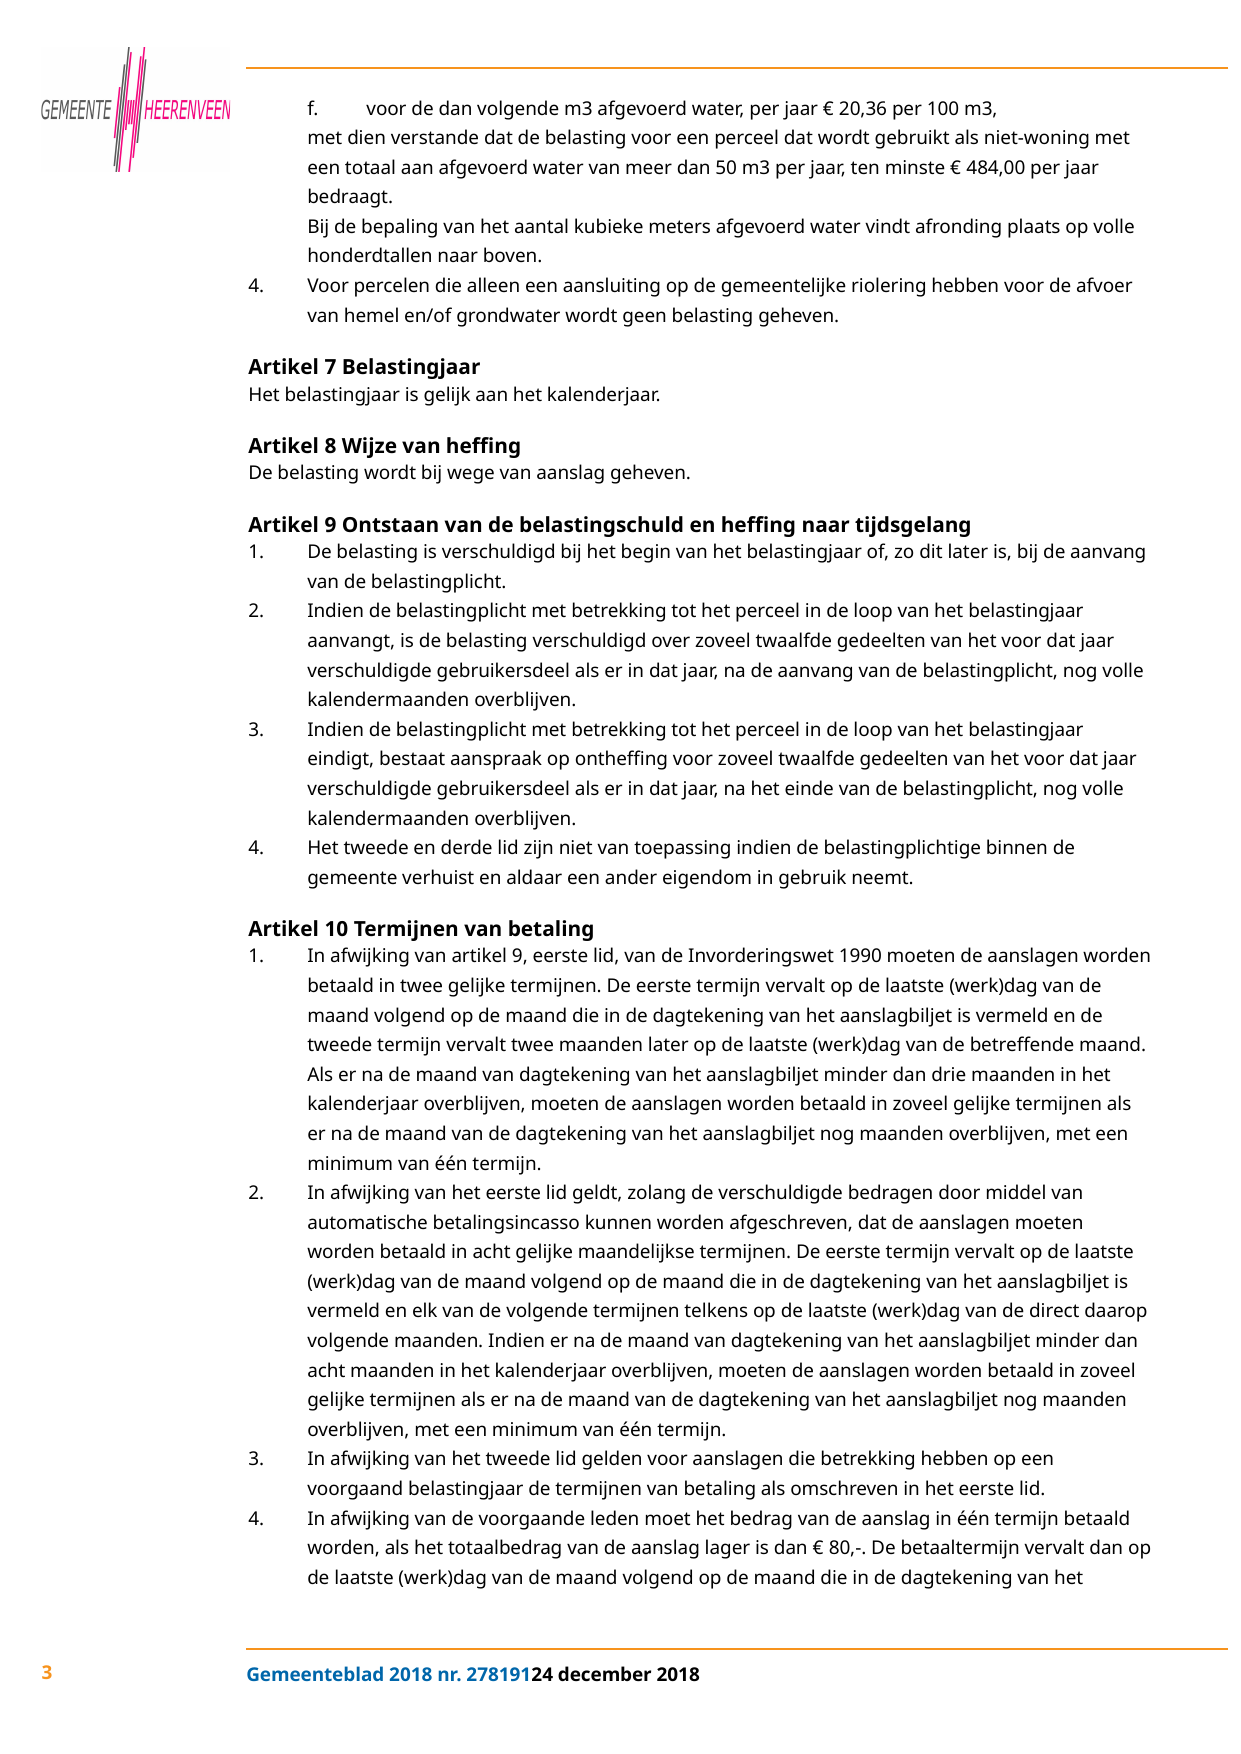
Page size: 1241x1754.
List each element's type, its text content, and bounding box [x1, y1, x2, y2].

text Artikel 8 Wijze van heffing [248, 431, 1152, 459]
text De belasting wordt bij wege van aanslag geheven. [248, 459, 1152, 485]
list Voor percelen die alleen een aansluiting op de gemeentelijke riolering hebben voor de afvoer van hemel en/of grondwater wordt geen belasting geheven. [248, 272, 1152, 328]
list Als er na de maand van dagtekening van het aanslagbiljet minder dan drie maanden in het kalenderjaar overblijven, moeten de aanslagen worden betaald in zoveel gelijke termijnen als er na de maand van de dagtekening van het aanslagbiljet nog maanden overblijven, met een minimum van één termijn. [248, 1061, 1152, 1176]
text Artikel 9 Ontstaan van de belastingschuld en heffing naar tijdsgelang [248, 510, 1152, 538]
list In afwijking van het eerste lid geldt, zolang de verschuldigde bedragen door middel van automatische betalingsincasso kunnen worden afgeschreven, dat de aanslagen moeten worden betaald in acht gelijke maandelijkse termijnen. De eerste termijn vervalt op de laatste (werk)dag van de maand volgend op de maand die in de dagtekening van het aanslagbiljet is vermeld en elk van de volgende termijnen telkens op de laatste (werk)dag van de direct daarop volgende maanden. Indien er na de maand van dagtekening van het aanslagbiljet minder dan acht maanden in het kalenderjaar overblijven, moeten de aanslagen worden betaald in zoveel gelijke termijnen als er na de maand van de dagtekening van het aanslagbiljet nog maanden overblijven, met een minimum van één termijn. [248, 1179, 1152, 1442]
list Indien de belastingplicht met betrekking tot het perceel in de loop van het belastingjaar eindigt, bestaat aanspraak op ontheffing voor zoveel twaalfde gedeelten van het voor dat jaar verschuldigde gebruikersdeel als er in dat jaar, na het einde van de belastingplicht, nog volle kalendermaanden overblijven. [248, 716, 1152, 830]
list In afwijking van het tweede lid gelden voor aanslagen die betrekking hebben op een voorgaand belastingjaar de termijnen van betaling als omschreven in het eerste lid. [248, 1446, 1152, 1501]
list De belasting is verschuldigd bij het begin van het belastingjaar of, zo dit later is, bij de aanvang van de belastingplicht. [248, 538, 1152, 594]
text Het belastingjaar is gelijk aan het kalenderjaar. [248, 381, 1152, 406]
list Indien de belastingplicht met betrekking tot het perceel in de loop van het belastingjaar aanvangt, is de belasting verschuldigd over zoveel twaalfde gedeelten van het voor dat jaar verschuldigde gebruikersdeel als er in dat jaar, na de aanvang van de belastingplicht, nog volle kalendermaanden overblijven. [248, 598, 1152, 712]
picture [41, 47, 231, 172]
list met dien verstande dat de belasting voor een perceel dat wordt gebruikt als niet-woning met een totaal aan afgevoerd water van meer dan 50 m3 per jaar, ten minste € 484,00 per jaar bedraagt. [248, 124, 1152, 209]
text Artikel 7 Belastingjaar [248, 352, 1152, 381]
text Artikel 10 Termijnen van betaling [248, 914, 1152, 943]
list In afwijking van de voorgaande leden moet het bedrag van de aanslag in één termijn betaald worden, als het totaalbedrag van de aanslag lager is dan € 80,-. De betaaltermijn vervalt dan op de laatste (werk)dag van de maand volgend op de maand die in de dagtekening van het [248, 1505, 1152, 1590]
list Bij de bepaling van het aantal kubieke meters afgevoerd water vindt afronding plaats op volle honderdtallen naar boven. [248, 213, 1152, 268]
list Het tweede en derde lid zijn niet van toepassing indien de belastingplichtige binnen de gemeente verhuist en aldaar een ander eigendom in gebruik neemt. [248, 834, 1152, 889]
list voor de dan volgende m3 afgevoerd water, per jaar € 20,36 per 100 m3, [307, 95, 1152, 121]
list In afwijking van artikel 9, eerste lid, van de Invorderingswet 1990 moeten de aanslagen worden betaald in twee gelijke termijnen. De eerste termijn vervalt op de laatste (werk)dag van de maand volgend op de maand die in de dagtekening van het aanslagbiljet is vermeld en de tweede termijn vervalt twee maanden later op de laatste (werk)dag van de betreffende maand. [248, 943, 1152, 1057]
